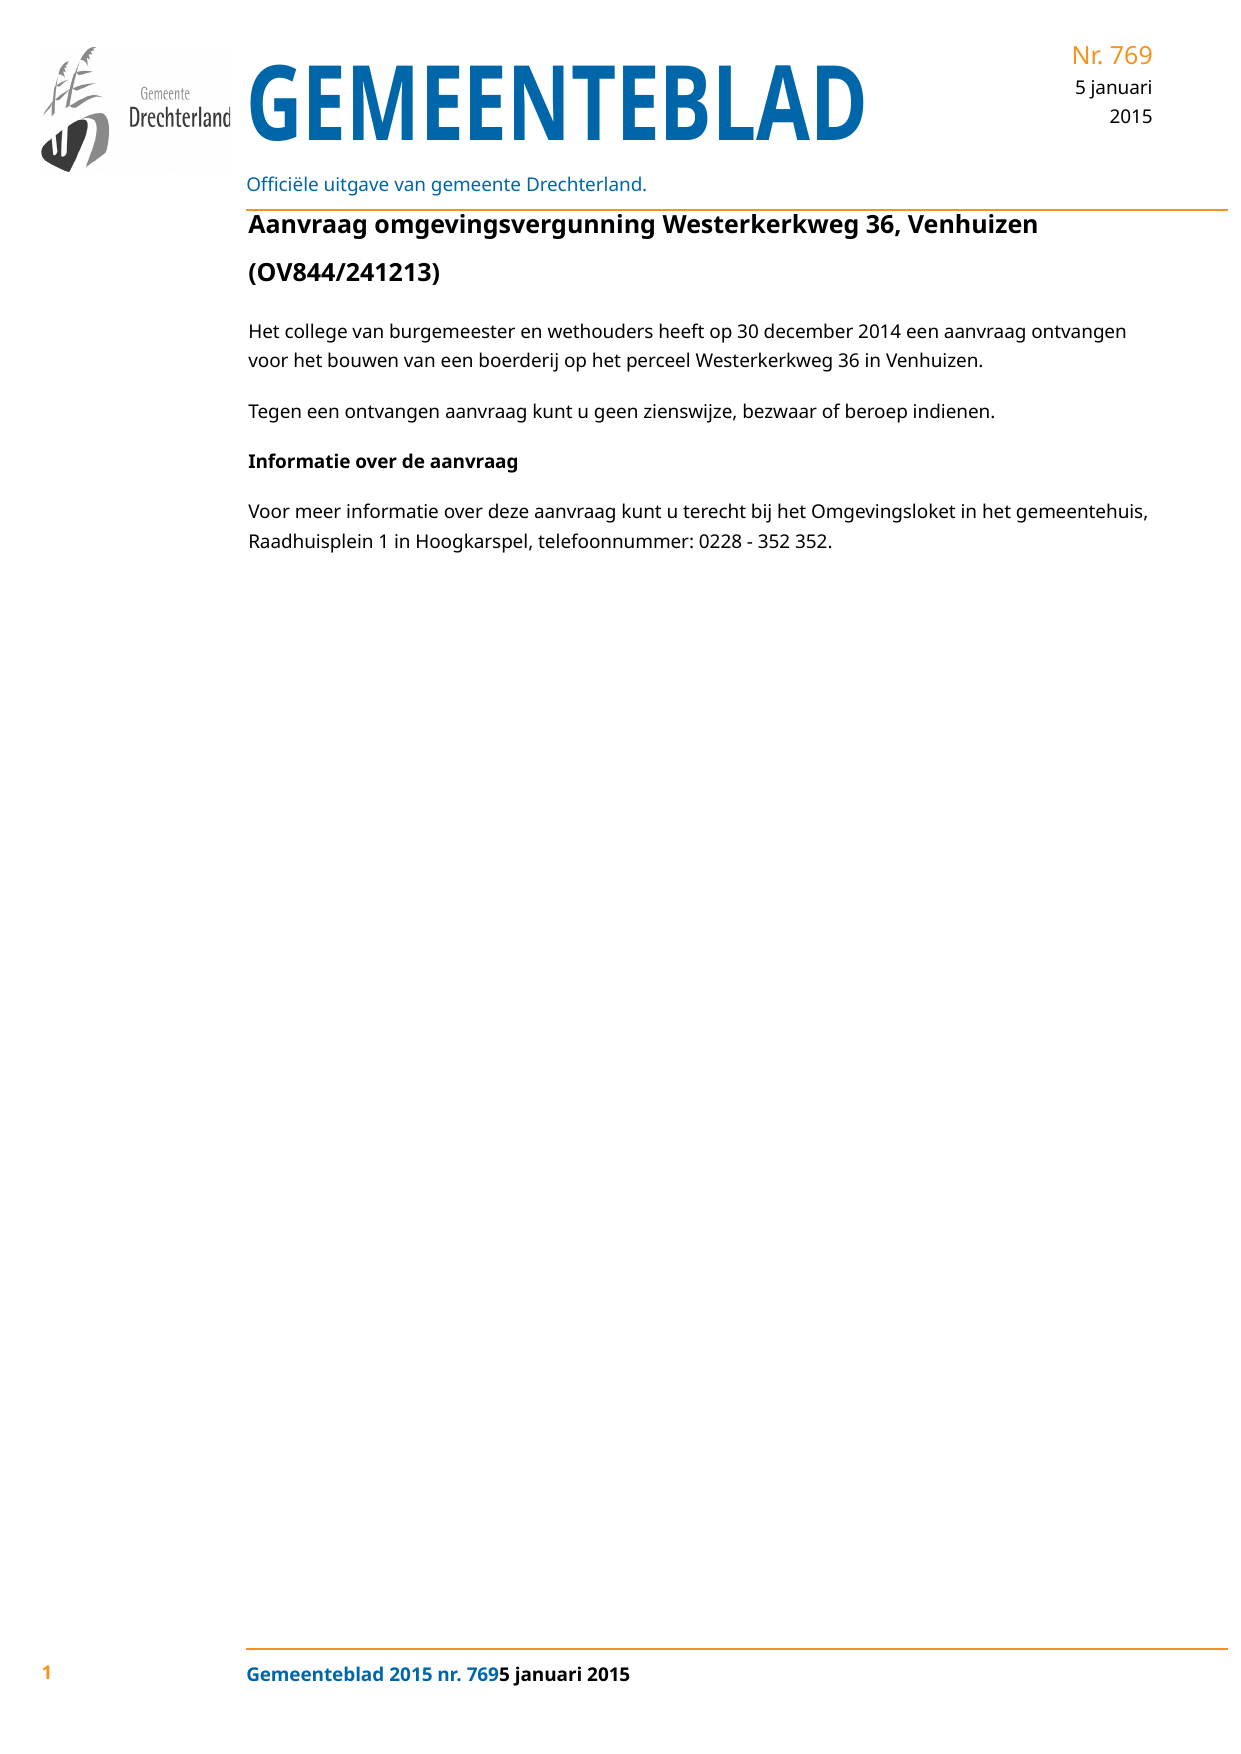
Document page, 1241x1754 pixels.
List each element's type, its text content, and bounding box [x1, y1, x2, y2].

picture [41, 47, 231, 172]
text Aanvraag omgevingsvergunning Westerkerkweg 36, Venhuizen (OV844/241213) [248, 211, 1152, 288]
text Informatie over de aanvraag [248, 448, 1152, 474]
text Voor meer informatie over deze aanvraag kunt u terecht bij het Omgevingsloket in het gemeentehuis, Raadhuisplein 1 in Hoogkarspel, telefoonnummer: 0228 - 352 352. [248, 499, 1152, 554]
text Tegen een ontvangen aanvraag kunt u geen zienswijze, bezwaar of beroep indienen. [248, 398, 1152, 424]
text Het college van burgemeester en wethouders heeft op 30 december 2014 een aanvraag ontvangen voor het bouwen van een boerderij op het perceel Westerkerkweg 36 in Venhuizen. [248, 318, 1152, 373]
